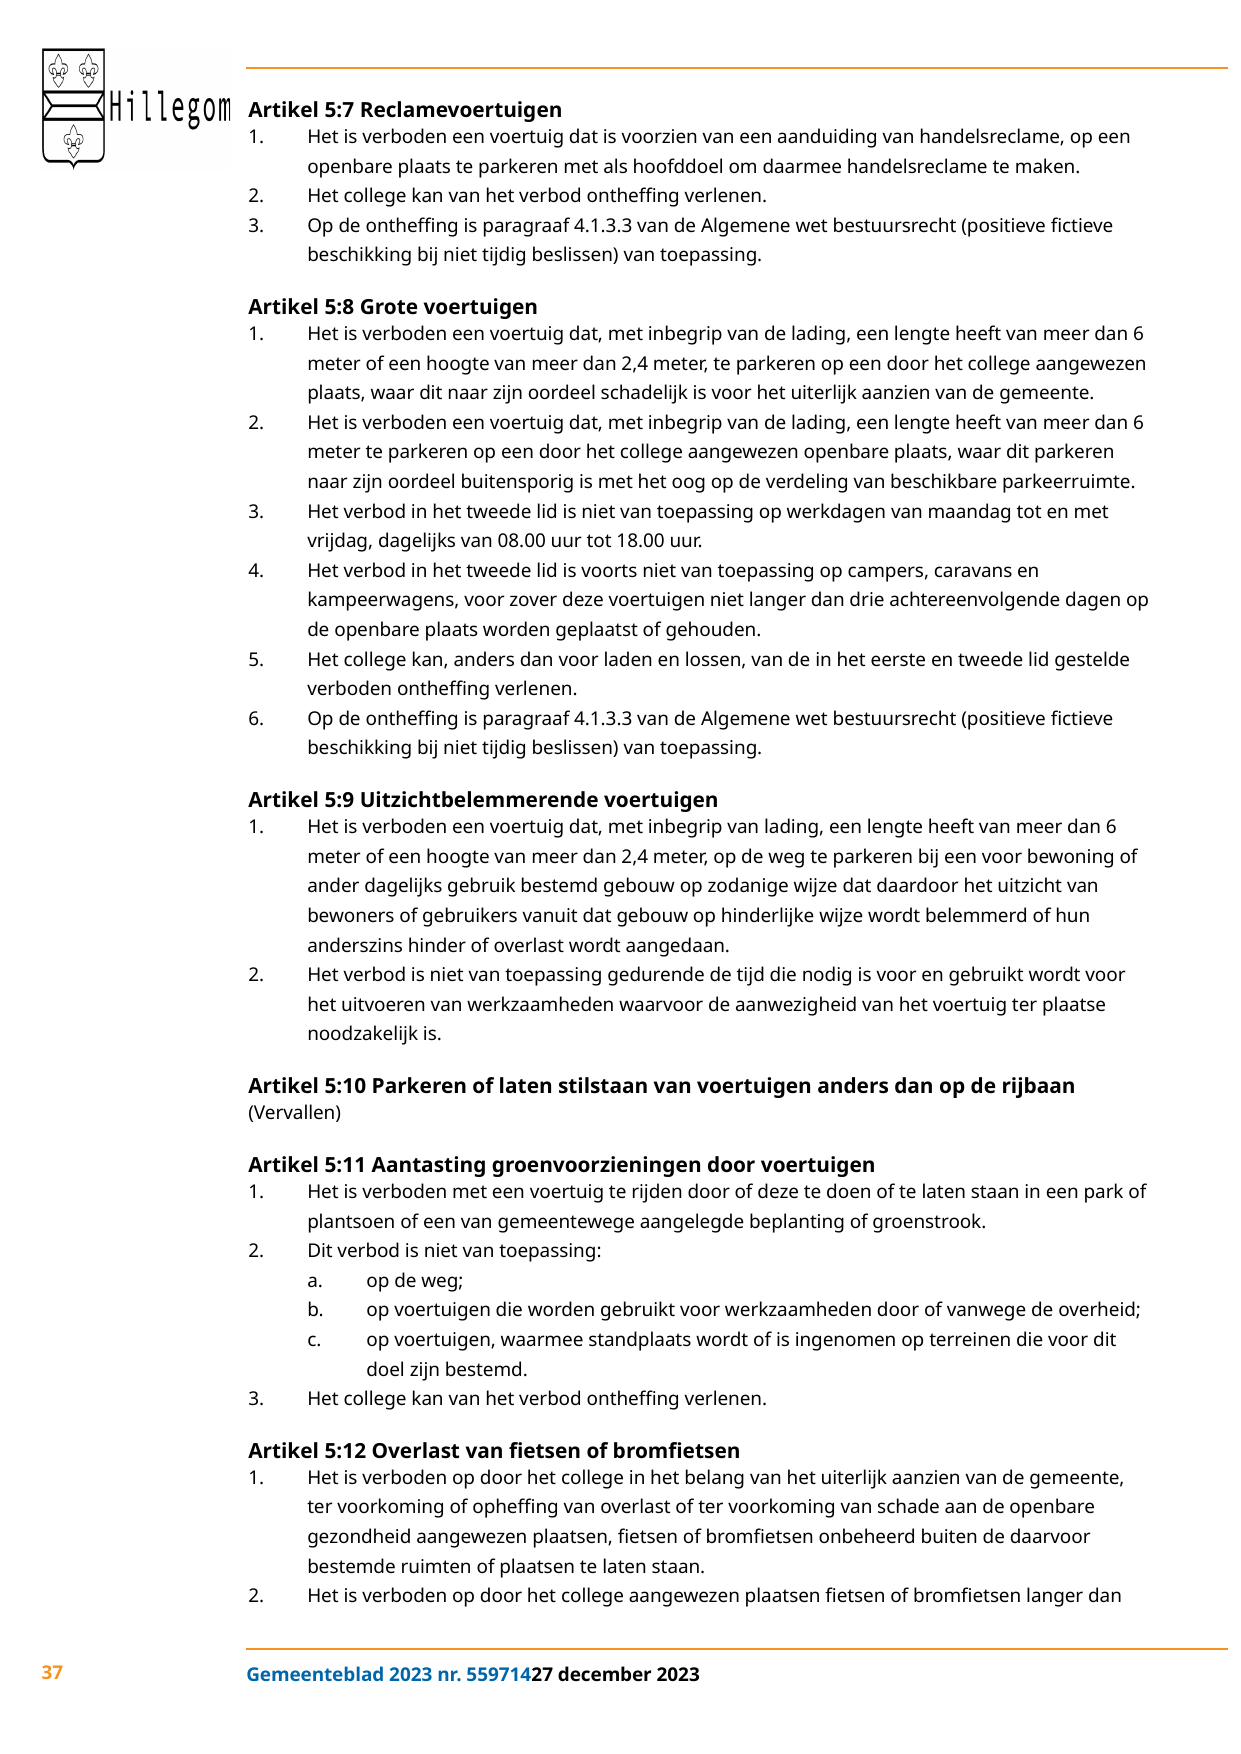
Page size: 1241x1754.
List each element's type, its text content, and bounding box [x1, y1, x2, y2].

list Op de ontheffing is paragraaf 4.1.3.3 van de Algemene wet bestuursrecht (positieve fictieve beschikking bij niet tijdig beslissen) van toepassing. [248, 212, 1152, 267]
list Het college kan, anders dan voor laden en lossen, van de in het eerste en tweede lid gestelde verboden ontheffing verlenen. [248, 646, 1152, 701]
list Het is verboden op door het college aangewezen plaatsen fietsen of bromfietsen langer dan [248, 1582, 1152, 1608]
list op de weg; [307, 1267, 1152, 1293]
text Artikel 5:12 Overlast van fietsen of bromfietsen [248, 1436, 1152, 1464]
text Artikel 5:8 Grote voertuigen [248, 292, 1152, 320]
list Het is verboden op door het college in het belang van het uiterlijk aanzien van de gemeente, ter voorkoming of opheffing van overlast of ter voorkoming van schade aan de openbare gezondheid aangewezen plaatsen, fietsen of bromfietsen onbeheerd buiten de daarvoor bestemde ruimten of plaatsen te laten staan. [248, 1464, 1152, 1579]
list Het verbod is niet van toepassing gedurende de tijd die nodig is voor en gebruikt wordt voor het uitvoeren van werkzaamheden waarvoor de aanwezigheid van het voertuig ter plaatse noodzakelijk is. [248, 961, 1152, 1046]
list Dit verbod is niet van toepassing: [248, 1237, 1152, 1263]
text Artikel 5:9 Uitzichtbelemmerende voertuigen [248, 785, 1152, 813]
list op voertuigen, waarmee standplaats wordt of is ingenomen op terreinen die voor dit doel zijn bestemd. [307, 1326, 1152, 1381]
text (Vervallen) [248, 1099, 1152, 1125]
list Het verbod in het tweede lid is niet van toepassing op werkdagen van maandag tot en met vrijdag, dagelijks van 08.00 uur tot 18.00 uur. [248, 498, 1152, 553]
list Het is verboden een voertuig dat, met inbegrip van lading, een lengte heeft van meer dan 6 meter of een hoogte van meer dan 2,4 meter, op de weg te parkeren bij een voor bewoning of ander dagelijks gebruik bestemd gebouw op zodanige wijze dat daardoor het uitzicht van bewoners of gebruikers vanuit dat gebouw op hinderlijke wijze wordt belemmerd of hun anderszins hinder of overlast wordt aangedaan. [248, 813, 1152, 957]
list Het is verboden met een voertuig te rijden door of deze te doen of te laten staan in een park of plantsoen of een van gemeentewege aangelegde beplanting of groenstrook. [248, 1178, 1152, 1233]
list op voertuigen die worden gebruikt voor werkzaamheden door of vanwege de overheid; [307, 1297, 1152, 1322]
list Het is verboden een voertuig dat, met inbegrip van de lading, een lengte heeft van meer dan 6 meter of een hoogte van meer dan 2,4 meter, te parkeren op een door het college aangewezen plaats, waar dit naar zijn oordeel schadelijk is voor het uiterlijk aanzien van de gemeente. [248, 320, 1152, 405]
text Artikel 5:10 Parkeren of laten stilstaan van voertuigen anders dan op de rijbaan [248, 1071, 1152, 1099]
list Het is verboden een voertuig dat is voorzien van een aanduiding van handelsreclame, op een openbare plaats te parkeren met als hoofddoel om daarmee handelsreclame te maken. [248, 123, 1152, 178]
text Artikel 5:11 Aantasting groenvoorzieningen door voertuigen [248, 1150, 1152, 1178]
list Het college kan van het verbod ontheffing verlenen. [248, 1385, 1152, 1411]
list Het is verboden een voertuig dat, met inbegrip van de lading, een lengte heeft van meer dan 6 meter te parkeren op een door het college aangewezen openbare plaats, waar dit parkeren naar zijn oordeel buitensporig is met het oog op de verdeling van beschikbare parkeerruimte. [248, 409, 1152, 494]
list Op de ontheffing is paragraaf 4.1.3.3 van de Algemene wet bestuursrecht (positieve fictieve beschikking bij niet tijdig beslissen) van toepassing. [248, 705, 1152, 760]
text Artikel 5:7 Reclamevoertuigen [248, 95, 1152, 123]
list Het college kan van het verbod ontheffing verlenen. [248, 182, 1152, 208]
list Het verbod in het tweede lid is voorts niet van toepassing op campers, caravans en kampeerwagens, voor zover deze voertuigen niet langer dan drie achtereenvolgende dagen op de openbare plaats worden geplaatst of gehouden. [248, 557, 1152, 642]
picture [41, 47, 231, 172]
